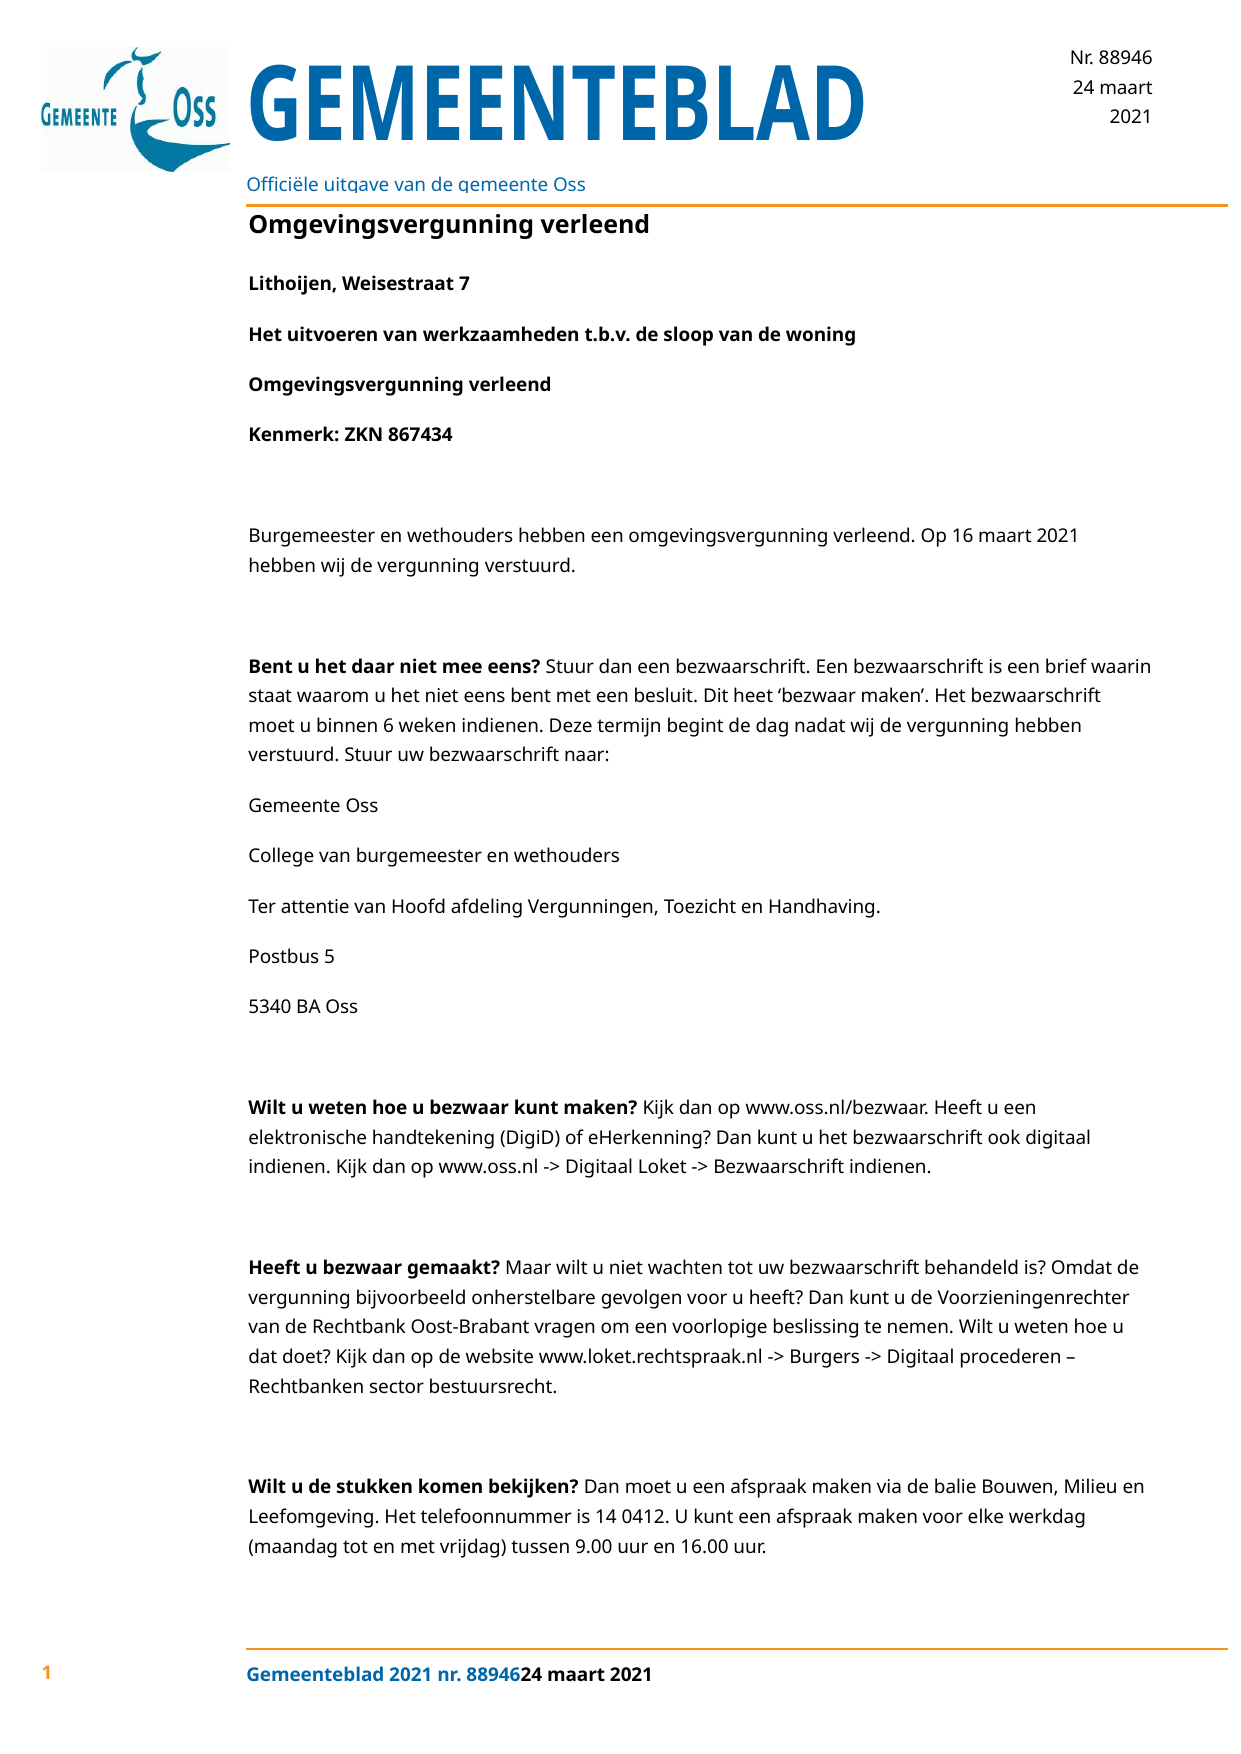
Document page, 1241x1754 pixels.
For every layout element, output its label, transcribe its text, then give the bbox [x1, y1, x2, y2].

text Gemeente Oss [248, 792, 1152, 818]
text Wilt u weten hoe u bezwaar kunt maken? Kijk dan op www.oss.nl/bezwaar. Heeft u een elektronische handtekening (DigiD) of eHerkenning? Dan kunt u het bezwaarschrift ook digitaal indienen. Kijk dan op www.oss.nl -> Digitaal Loket -> Bezwaarschrift indienen. [248, 1094, 1152, 1179]
text Heeft u bezwaar gemaakt? Maar wilt u niet wachten tot uw bezwaarschrift behandeld is? Omdat de vergunning bijvoorbeeld onherstelbare gevolgen voor u heeft? Dan kunt u de Voorzieningenrechter van de Rechtbank Oost-Brabant vragen om een voorlopige beslissing te nemen. Wilt u weten hoe u dat doet? Kijk dan op de website www.loket.rechtspraak.nl -> Burgers -> Digitaal procederen – Rechtbanken sector bestuursrecht. [248, 1254, 1152, 1398]
text Lithoijen, Weisestraat 7 [248, 270, 1152, 296]
text College van burgemeester en wethouders [248, 842, 1152, 868]
text Burgemeester en wethouders hebben een omgevingsvergunning verleend. Op 16 maart 2021 hebben wij de vergunning verstuurd. [248, 522, 1152, 578]
text Omgevingsvergunning verleend [248, 207, 1152, 241]
text Ter attentie van Hoofd afdeling Vergunningen, Toezicht en Handhaving. [248, 893, 1152, 918]
text 5340 BA Oss [248, 994, 1152, 1019]
text Postbus 5 [248, 943, 1152, 969]
text Omgevingsvergunning verleend [248, 371, 1152, 397]
text Bent u het daar niet mee eens? Stuur dan een bezwaarschrift. Een bezwaarschrift is een brief waarin staat waarom u het niet eens bent met een besluit. Dit heet ‘bezwaar maken’. Het bezwaarschrift moet u binnen 6 weken indienen. Deze termijn begint de dag nadat wij de vergunning hebben verstuurd. Stuur uw bezwaarschrift naar: [248, 653, 1152, 767]
text Het uitvoeren van werkzaamheden t.b.v. de sloop van de woning [248, 321, 1152, 346]
text Wilt u de stukken komen bekijken? Dan moet u een afspraak maken via de balie Bouwen, Milieu en Leefomgeving. Het telefoonnummer is 14 0412. U kunt een afspraak maken voor elke werkdag (maandag tot en met vrijdag) tussen 9.00 uur en 16.00 uur. [248, 1474, 1152, 1558]
text Kenmerk: ZKN 867434 [248, 422, 1152, 447]
picture [41, 47, 231, 172]
